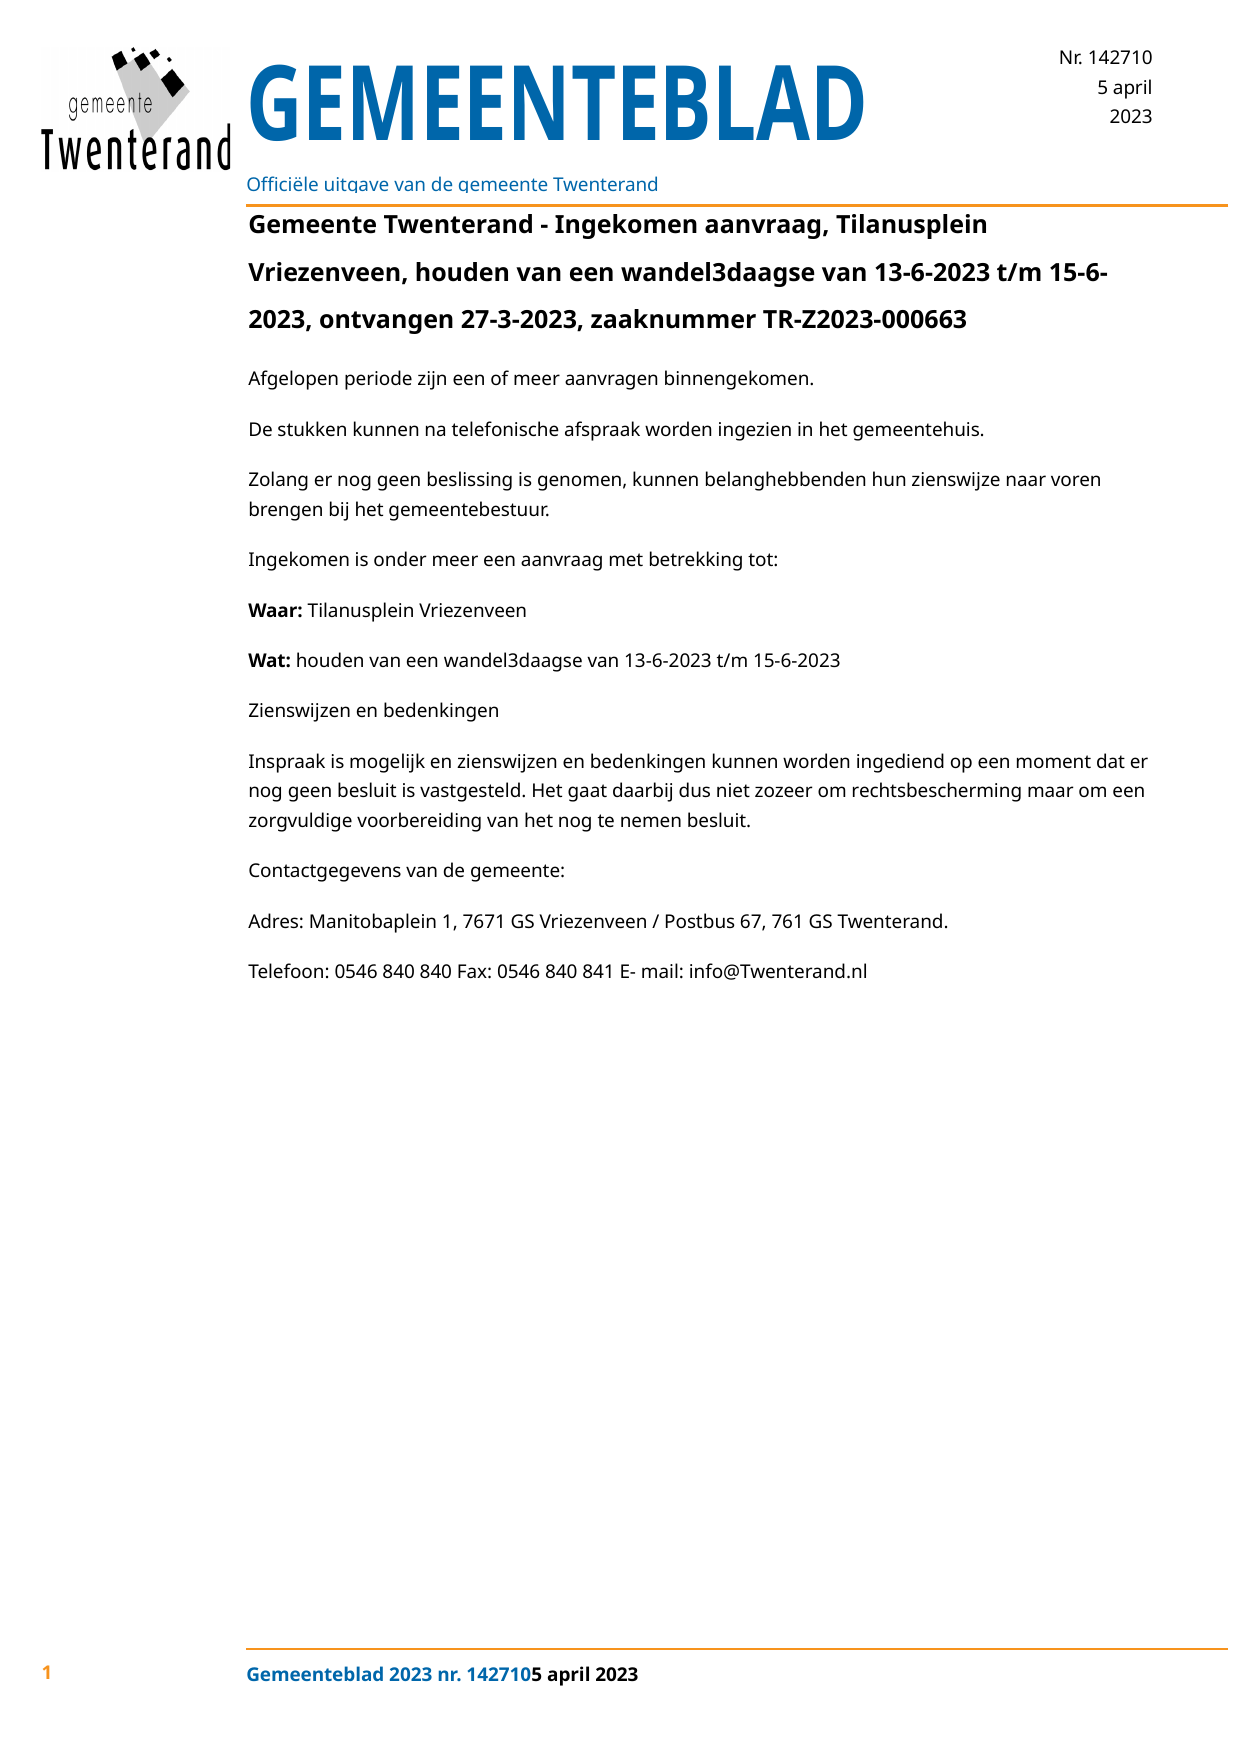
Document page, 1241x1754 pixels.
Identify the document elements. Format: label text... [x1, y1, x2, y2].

text Telefoon: 0546 840 840 Fax: 0546 840 841 E- mail: info@Twenterand.nl [248, 958, 1152, 984]
text Afgelopen periode zijn een of meer aanvragen binnengekomen. [248, 366, 1152, 391]
text De stukken kunnen na telefonische afspraak worden ingezien in het gemeentehuis. [248, 416, 1152, 442]
text Contactgegevens van de gemeente: [248, 858, 1152, 883]
text Waar: Tilanusplein Vriezenveen [248, 597, 1152, 622]
text Inspraak is mogelijk en zienswijzen en bedenkingen kunnen worden ingediend op een moment dat er nog geen besluit is vastgesteld. Het gaat daarbij dus niet zozeer om rechtsbescherming maar om een zorgvuldige voorbereiding van het nog te nemen besluit. [248, 748, 1152, 833]
picture [41, 47, 231, 172]
text Adres: Manitobaplein 1, 7671 GS Vriezenveen / Postbus 67, 761 GS Twenterand. [248, 908, 1152, 934]
text Wat: houden van een wandel3daagse van 13-6-2023 t/m 15-6-2023 [248, 647, 1152, 673]
text Gemeente Twenterand - Ingekomen aanvraag, Tilanusplein Vriezenveen, houden van een wandel3daagse van 13-6-2023 t/m 15-6-2023, ontvangen 27-3-2023, zaaknummer TR-Z2023-000663 [248, 207, 1152, 336]
text Zolang er nog geen beslissing is genomen, kunnen belanghebbenden hun zienswijze naar voren brengen bij het gemeentebestuur. [248, 466, 1152, 522]
text Zienswijzen en bedenkingen [248, 698, 1152, 723]
text Ingekomen is onder meer een aanvraag met betrekking tot: [248, 546, 1152, 572]
